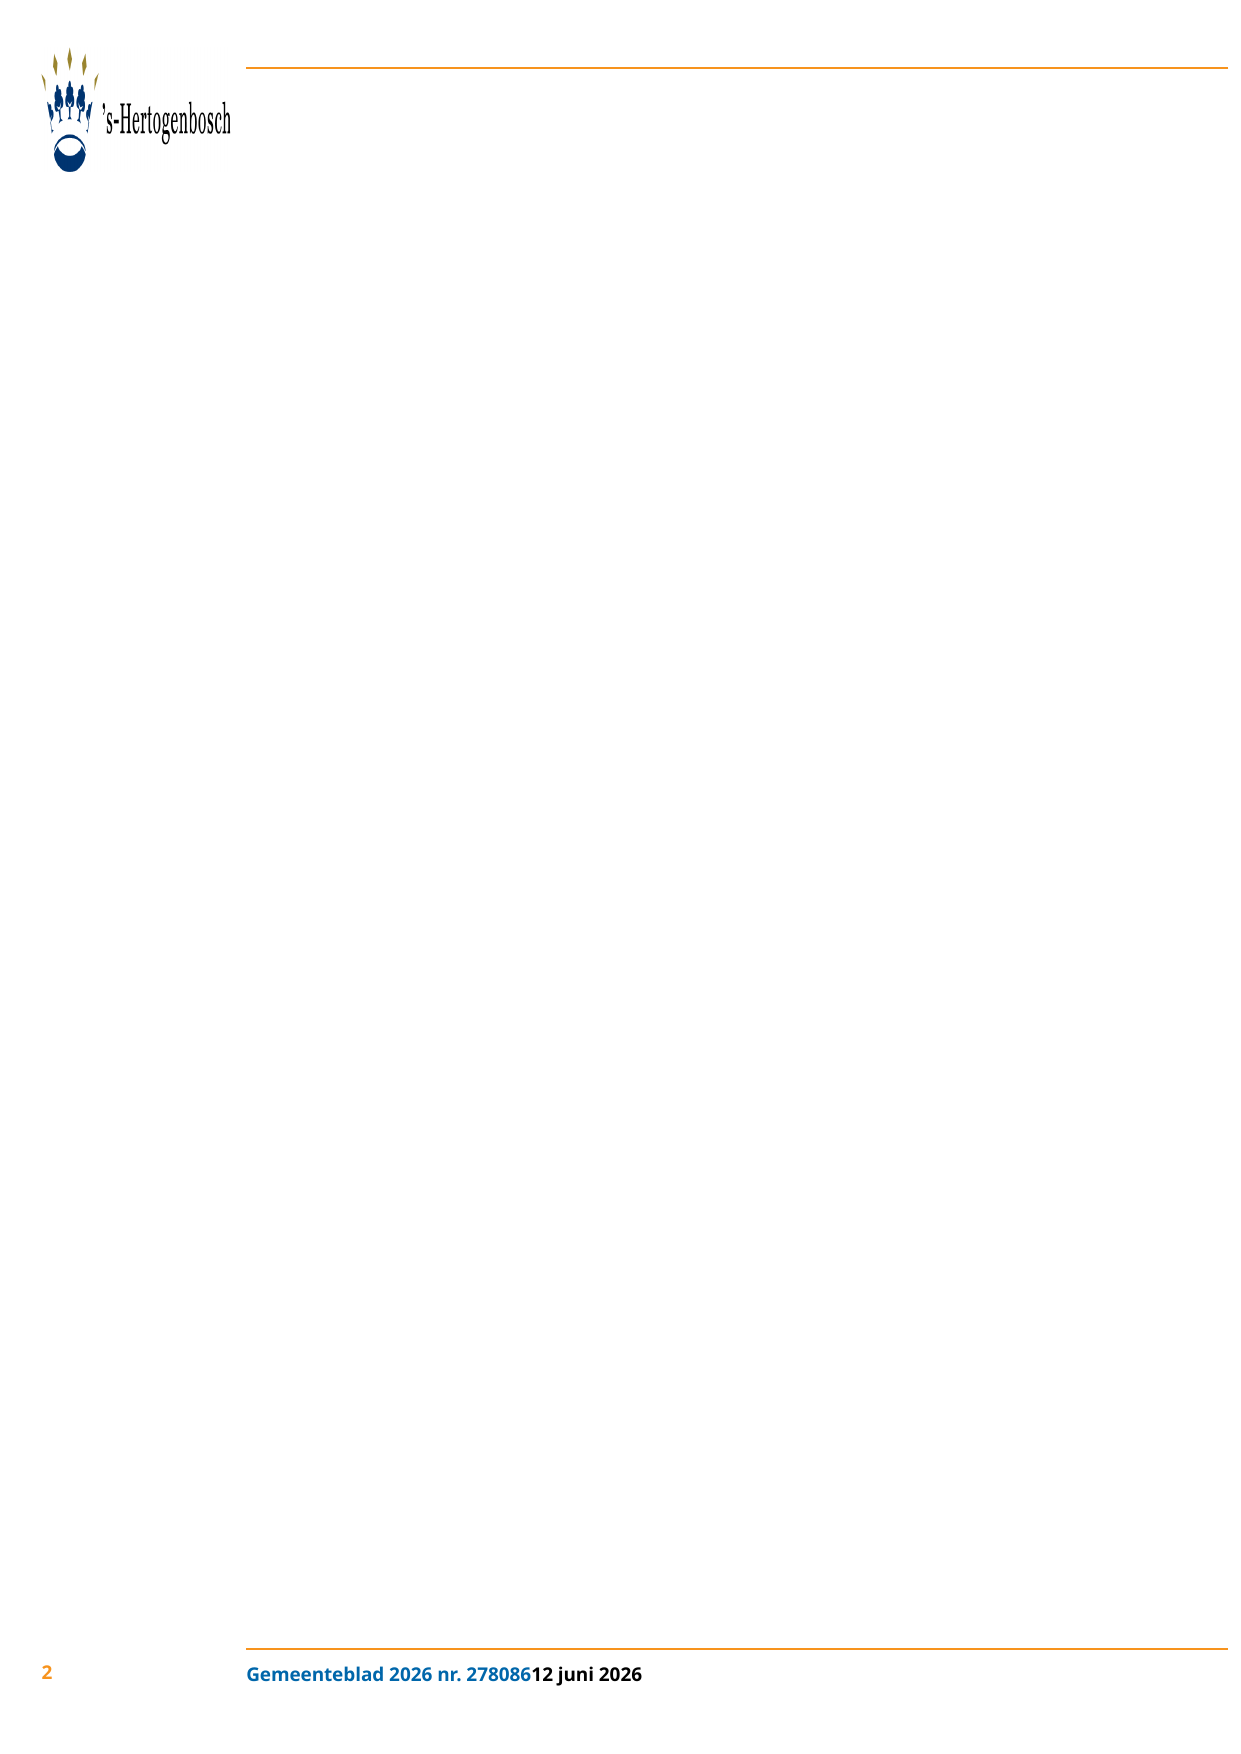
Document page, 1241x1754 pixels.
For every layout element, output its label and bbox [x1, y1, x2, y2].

picture [41, 47, 231, 172]
